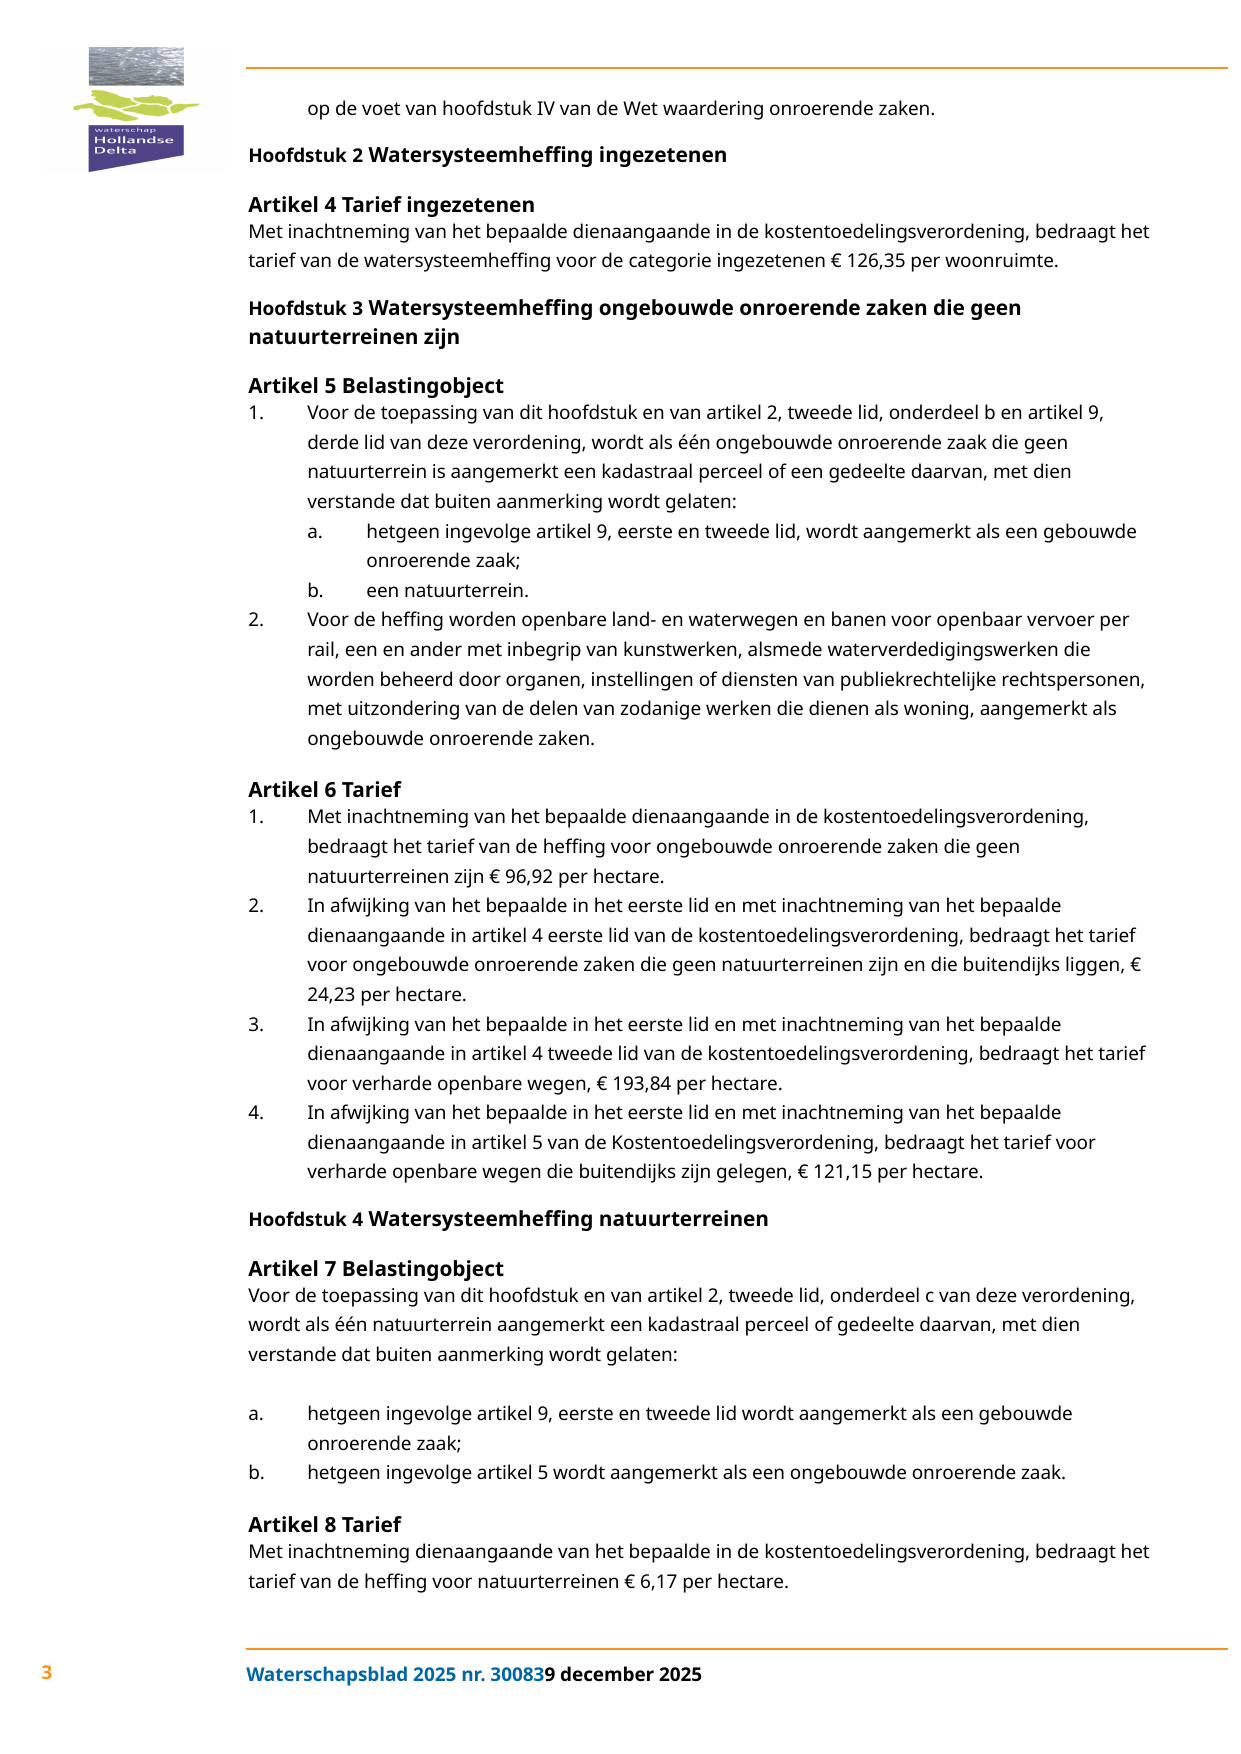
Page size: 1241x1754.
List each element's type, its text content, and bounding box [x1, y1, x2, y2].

text Met inachtneming van het bepaalde dienaangaande in de kostentoedelingsverordening, bedraagt het tarief van de watersysteemheffing voor de categorie ingezetenen € 126,35 per woonruimte. [248, 218, 1152, 273]
list Voor de heffing worden openbare land- en waterwegen en banen voor openbaar vervoer per rail, een en ander met inbegrip van kunstwerken, alsmede waterverdedigingswerken die worden beheerd door organen, instellingen of diensten van publiekrechtelijke rechtspersonen, met uitzondering van de delen van zodanige werken die dienen als woning, aangemerkt als ongebouwde onroerende zaken. [248, 607, 1152, 751]
list op de voet van hoofdstuk IV van de Wet waardering onroerende zaken. [248, 95, 1152, 121]
list In afwijking van het bepaalde in het eerste lid en met inachtneming van het bepaalde dienaangaande in artikel 4 tweede lid van de kostentoedelingsverordening, bedraagt het tarief voor verharde openbare wegen, € 193,84 per hectare. [248, 1011, 1152, 1096]
text Artikel 5 Belastingobject [248, 371, 1152, 399]
list hetgeen ingevolge artikel 5 wordt aangemerkt als een ongebouwde onroerende zaak. [248, 1459, 1152, 1485]
text Artikel 4 Tarief ingezetenen [248, 190, 1152, 218]
list In afwijking van het bepaalde in het eerste lid en met inachtneming van het bepaalde dienaangaande in artikel 5 van de Kostentoedelingsverordening, bedraagt het tarief voor verharde openbare wegen die buitendijks zijn gelegen, € 121,15 per hectare. [248, 1099, 1152, 1184]
list In afwijking van het bepaalde in het eerste lid en met inachtneming van het bepaalde dienaangaande in artikel 4 eerste lid van de kostentoedelingsverordening, bedraagt het tarief voor ongebouwde onroerende zaken die geen natuurterreinen zijn en die buitendijks liggen, € 24,23 per hectare. [248, 892, 1152, 1007]
list Met inachtneming van het bepaalde dienaangaande in de kostentoedelingsverordening, bedraagt het tarief van de heffing voor ongebouwde onroerende zaken die geen natuurterreinen zijn € 96,92 per hectare. [248, 804, 1152, 889]
list hetgeen ingevolge artikel 9, eerste en tweede lid, wordt aangemerkt als een gebouwde onroerende zaak; [307, 518, 1152, 573]
text Met inachtneming dienaangaande van het bepaalde in de kostentoedelingsverordening, bedraagt het tarief van de heffing voor natuurterreinen € 6,17 per hectare. [248, 1538, 1152, 1594]
text Hoofdstuk 2 Watersysteemheffing ingezetenen [248, 140, 1152, 169]
text Voor de toepassing van dit hoofdstuk en van artikel 2, tweede lid, onderdeel c van deze verordening, wordt als één natuurterrein aangemerkt een kadastraal perceel of gedeelte daarvan, met dien verstande dat buiten aanmerking wordt gelaten: [248, 1282, 1152, 1367]
text Artikel 6 Tarief [248, 775, 1152, 804]
list een natuurterrein. [307, 577, 1152, 603]
picture [41, 47, 231, 172]
text Artikel 7 Belastingobject [248, 1254, 1152, 1282]
list hetgeen ingevolge artikel 9, eerste en tweede lid wordt aangemerkt als een gebouwde onroerende zaak; [248, 1400, 1152, 1456]
text Hoofdstuk 3 Watersysteemheffing ongebouwde onroerende zaken die geen natuurterreinen zijn [248, 293, 1152, 350]
text Artikel 8 Tarief [248, 1510, 1152, 1538]
list Voor de toepassing van dit hoofdstuk en van artikel 2, tweede lid, onderdeel b en artikel 9, derde lid van deze verordening, wordt als één ongebouwde onroerende zaak die geen natuurterrein is aangemerkt een kadastraal perceel of een gedeelte daarvan, met dien verstande dat buiten aanmerking wordt gelaten: [248, 399, 1152, 514]
text Hoofdstuk 4 Watersysteemheffing natuurterreinen [248, 1204, 1152, 1233]
